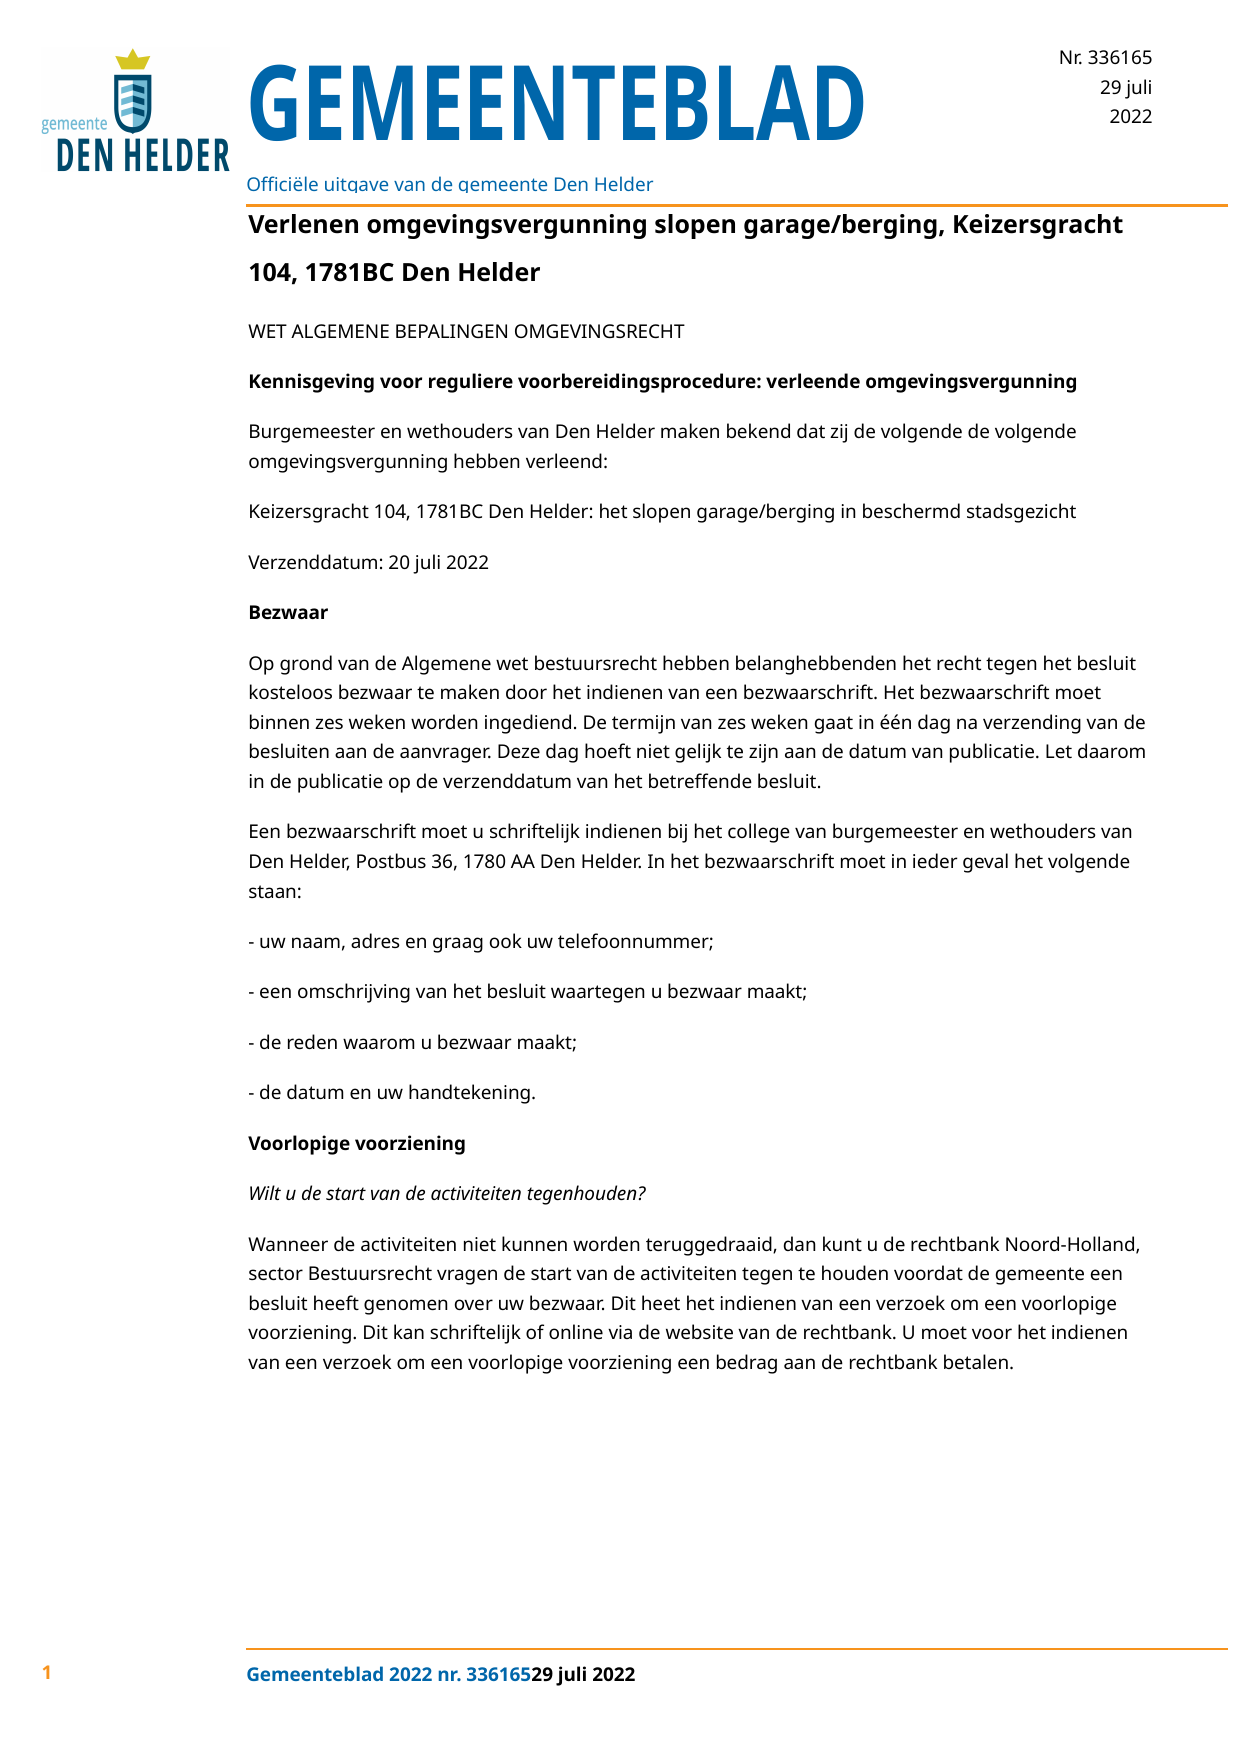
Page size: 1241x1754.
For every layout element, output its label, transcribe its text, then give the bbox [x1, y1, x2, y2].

text - de reden waarom u bezwaar maakt; [248, 1029, 1152, 1055]
text Op grond van de Algemene wet bestuursrecht hebben belanghebbenden het recht tegen het besluit kosteloos bezwaar te maken door het indienen van een bezwaarschrift. Het bezwaarschrift moet binnen zes weken worden ingediend. De termijn van zes weken gaat in één dag na verzending van de besluiten aan de aanvrager. Deze dag hoeft niet gelijk te zijn aan de datum van publicatie. Let daarom in de publicatie op de verzenddatum van het betreffende besluit. [248, 650, 1152, 794]
picture [130, 157, 135, 172]
text Verzenddatum: 20 juli 2022 [248, 549, 1152, 575]
text Kennisgeving voor reguliere voorbereidingsprocedure: verleende omgevingsvergunning [248, 368, 1152, 394]
picture [182, 144, 187, 165]
text Voorlopige voorziening [248, 1130, 1152, 1156]
picture [100, 154, 106, 172]
picture [220, 160, 224, 172]
text Wilt u de start van de activiteiten tegenhouden? [248, 1180, 1152, 1206]
text Burgemeester en wethouders van Den Helder maken bekend dat zij de volgende de volgende omgevingsvergunning hebben verleend: [248, 419, 1152, 474]
text - de datum en uw handtekening. [248, 1079, 1152, 1105]
text Wanneer de activiteiten niet kunnen worden teruggedraaid, dan kunt u de rechtbank Noord-Holland, sector Bestuursrecht vragen de start van de activiteiten tegen te houden voordat de gemeente een besluit heeft genomen over uw bezwaar. Dit heet het indienen van een verzoek om een voorlopige voorziening. Dit kan schriftelijk of online via de website van de rechtbank. U moet voor het indienen van een verzoek om een voorlopige voorziening een bedrag aan de rechtbank betalen. [248, 1231, 1152, 1375]
text WET ALGEMENE BEPALINGEN OMGEVINGSRECHT [248, 318, 1152, 344]
text Een bezwaarschrift moet u schriftelijk indienen bij het college van burgemeester en wethouders van Den Helder, Postbus 36, 1780 AA Den Helder. In het bezwaarschrift moet in ieder geval het volgende staan: [248, 819, 1152, 904]
text - een omschrijving van het besluit waartegen u bezwaar maakt; [248, 979, 1152, 1004]
text - uw naam, adres en graag ook uw telefoonnummer; [248, 928, 1152, 954]
picture [41, 47, 231, 172]
text Verlenen omgevingsvergunning slopen garage/berging, Keizersgracht 104, 1781BC Den Helder [248, 207, 1152, 288]
text Keizersgracht 104, 1781BC Den Helder: het slopen garage/berging in beschermd stadsgezicht [248, 499, 1152, 524]
text Bezwaar [248, 599, 1152, 625]
picture [63, 144, 68, 165]
